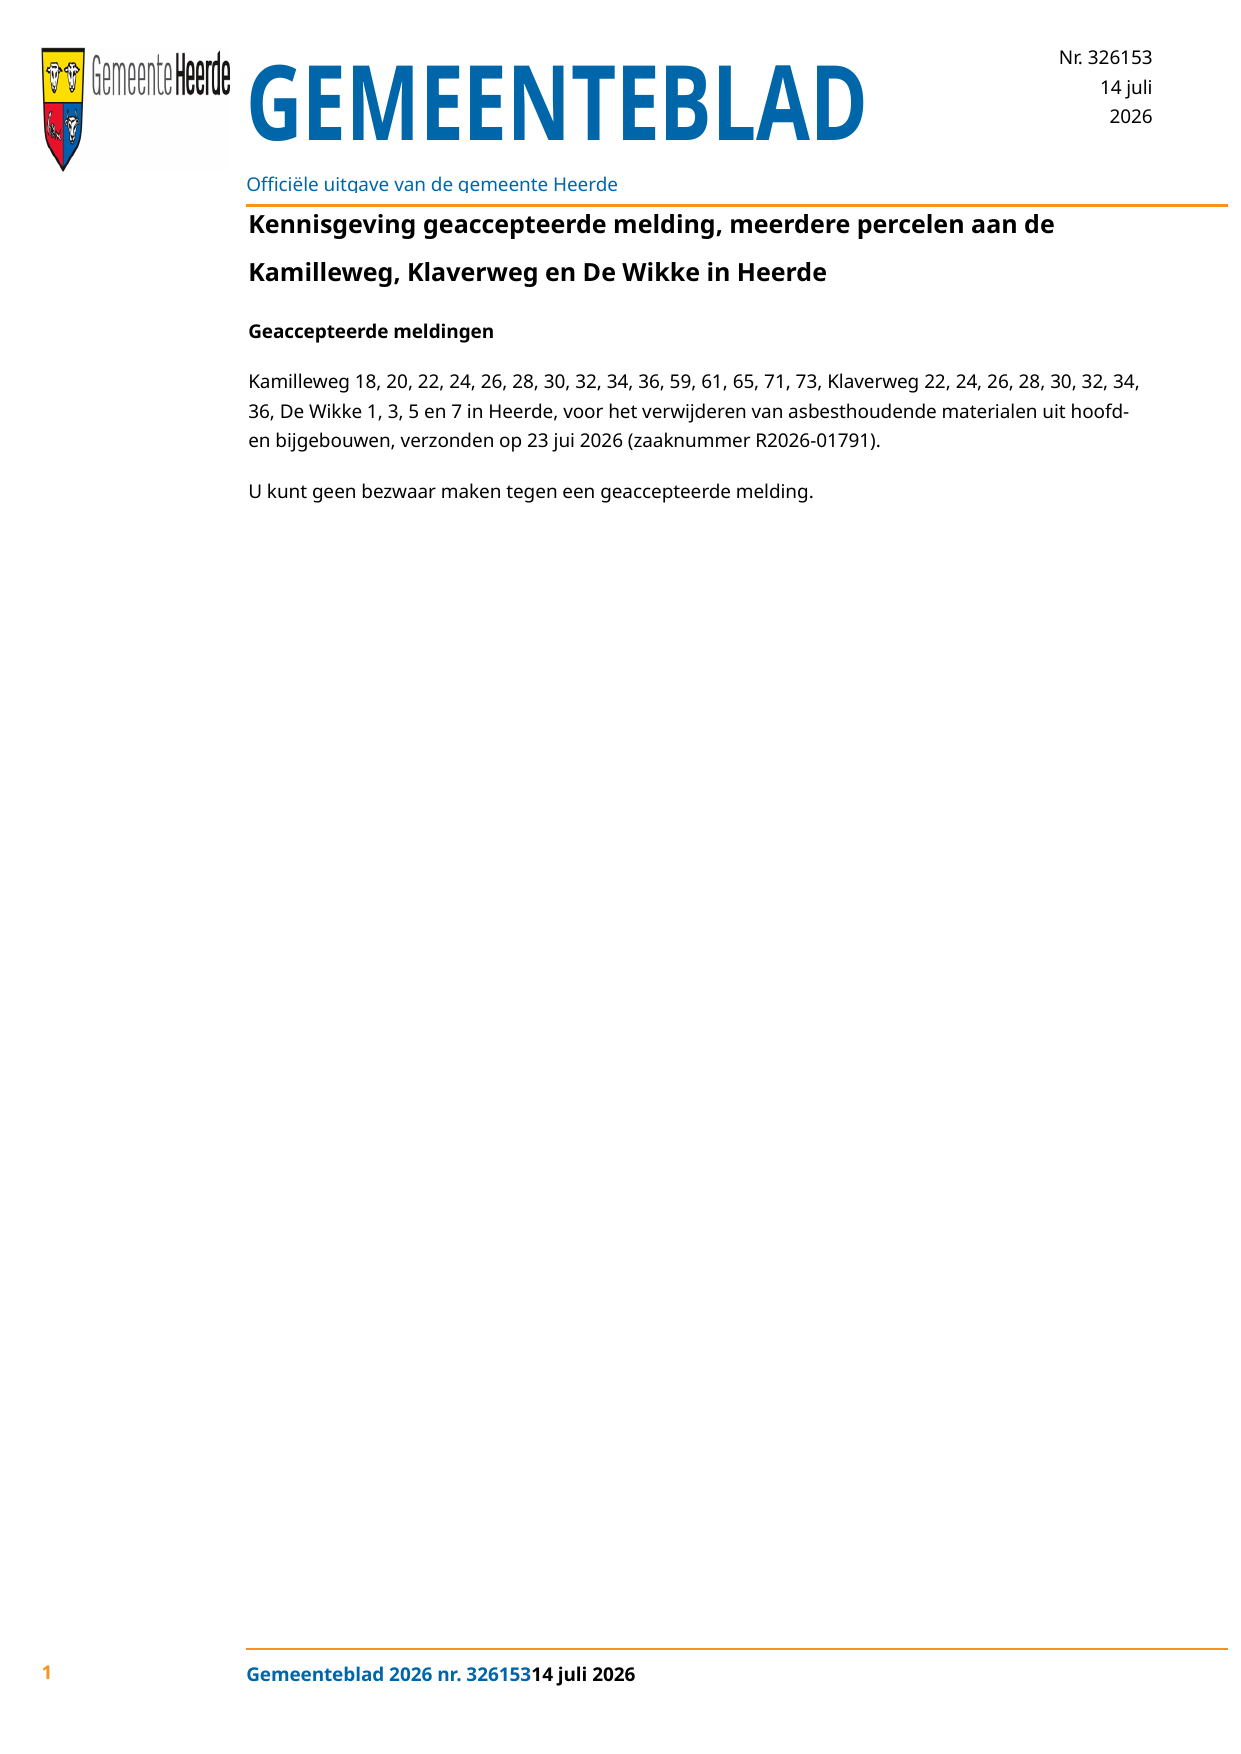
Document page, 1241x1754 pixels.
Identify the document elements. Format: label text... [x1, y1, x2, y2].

text Geaccepteerde meldingen [248, 318, 1152, 344]
picture [41, 47, 231, 172]
text Kamilleweg 18, 20, 22, 24, 26, 28, 30, 32, 34, 36, 59, 61, 65, 71, 73, Klaverweg 22, 24, 26, 28, 30, 32, 34, 36, De Wikke 1, 3, 5 en 7 in Heerde, voor het verwijderen van asbesthoudende materialen uit hoofd- en bijgebouwen, verzonden op 23 jui 2026 (zaaknummer R2026-01791). [248, 368, 1152, 453]
text Kennisgeving geaccepteerde melding, meerdere percelen aan de Kamilleweg, Klaverweg en De Wikke in Heerde [248, 207, 1152, 288]
text U kunt geen bezwaar maken tegen een geaccepteerde melding. [248, 478, 1152, 504]
